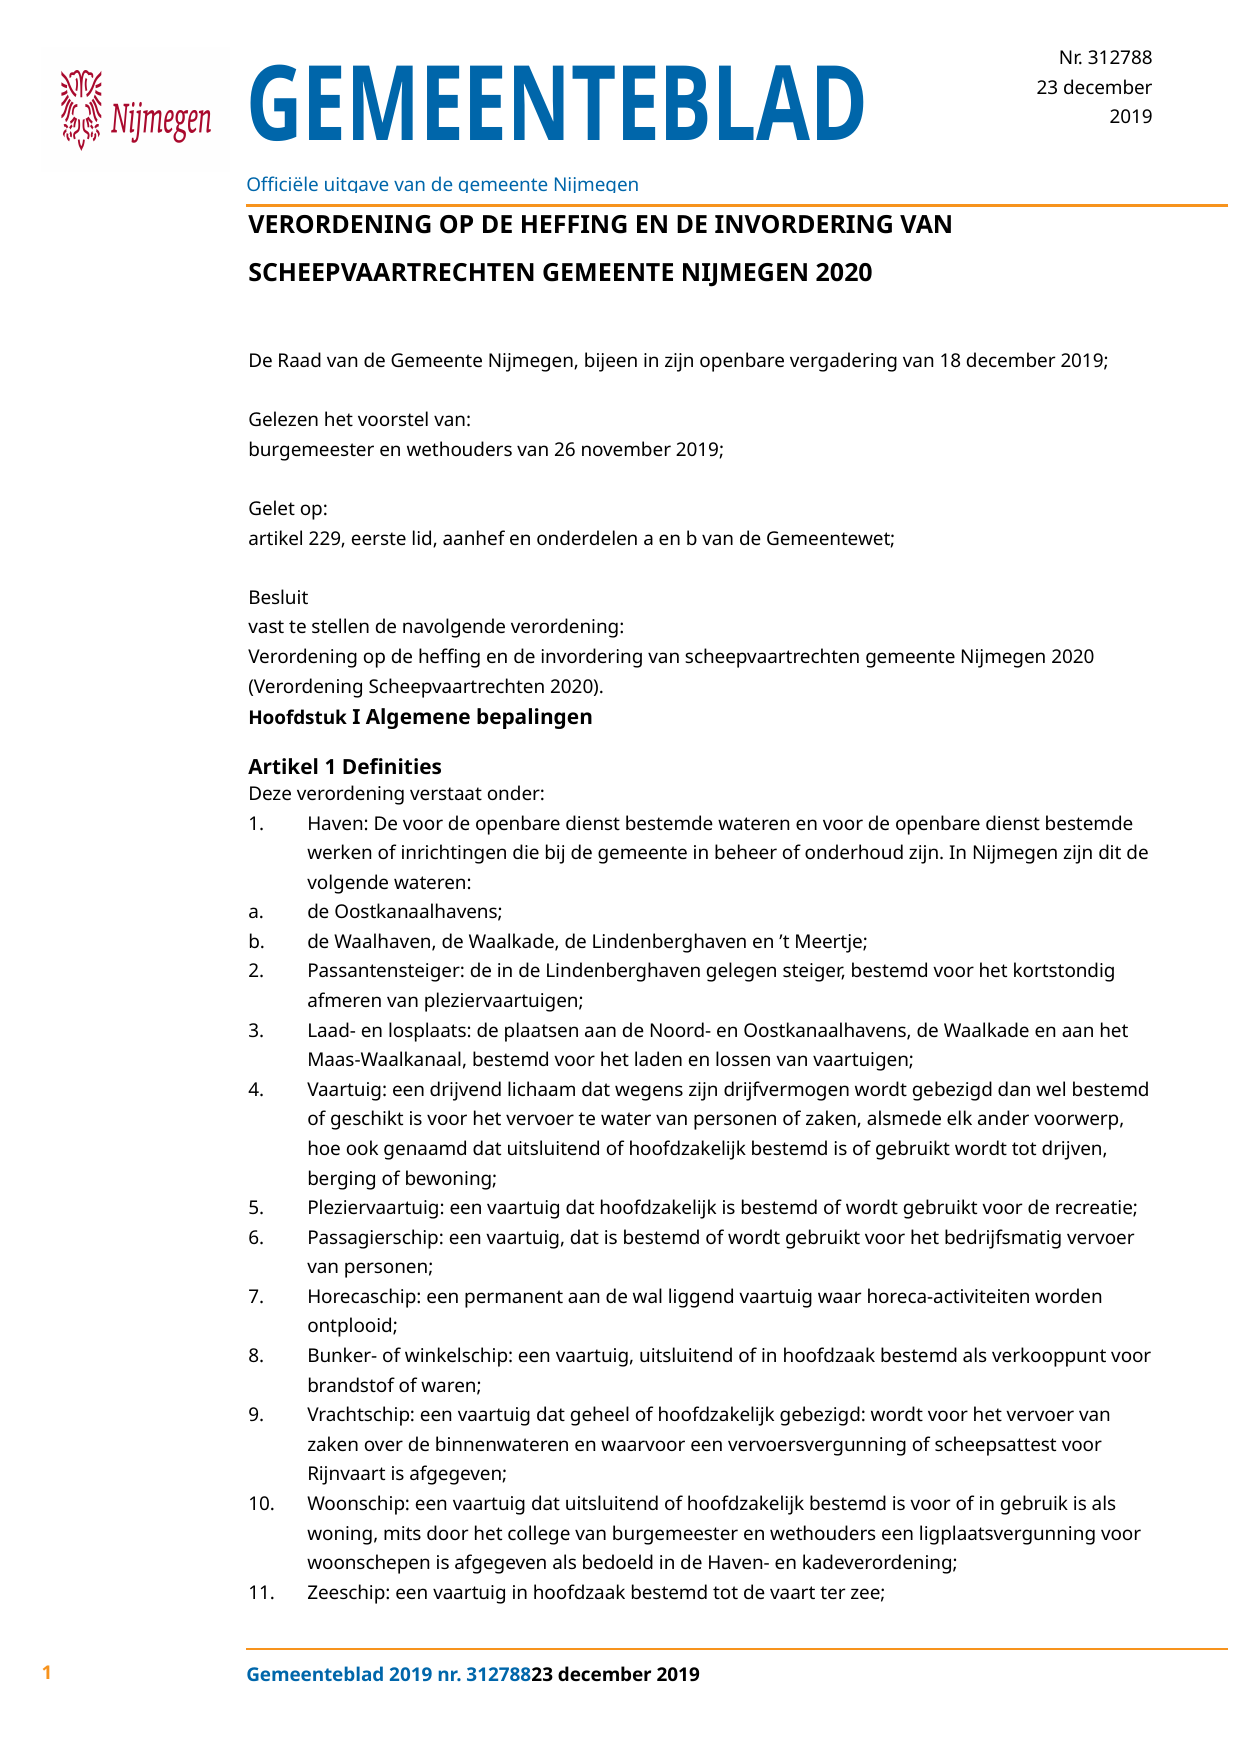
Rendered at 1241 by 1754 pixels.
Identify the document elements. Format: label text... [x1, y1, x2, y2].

list Laad- en losplaats: de plaatsen aan de Noord- en Oostkanaalhavens, de Waalkade en aan het Maas-Waalkanaal, bestemd voor het laden en lossen van vaartuigen; [248, 1017, 1152, 1072]
list Passagierschip: een vaartuig, dat is bestemd of wordt gebruikt voor het bedrijfsmatig vervoer van personen; [248, 1224, 1152, 1279]
list Horecaschip: een permanent aan de wal liggend vaartuig waar horeca-activiteiten worden ontplooid; [248, 1283, 1152, 1338]
text De Raad van de Gemeente Nijmegen, bijeen in zijn openbare vergadering van 18 december 2019; [248, 347, 1152, 373]
text Deze verordening verstaat onder: [248, 780, 1152, 806]
text VERORDENING OP DE HEFFING EN DE INVORDERING VAN SCHEEPVAARTRECHTEN GEMEENTE NIJMEGEN 2020 [248, 207, 1152, 288]
list Vrachtschip: een vaartuig dat geheel of hoofdzakelijk gebezigd: wordt voor het vervoer van zaken over de binnenwateren en waarvoor een vervoersvergunning of scheepsattest voor Rijnvaart is afgegeven; [248, 1401, 1152, 1486]
text vast te stellen de navolgende verordening: [248, 614, 1152, 639]
list Woonschip: een vaartuig dat uitsluitend of hoofdzakelijk bestemd is voor of in gebruik is als woning, mits door het college van burgemeester en wethouders een ligplaatsvergunning voor woonschepen is afgegeven als bedoeld in de Haven- en kadeverordening; [248, 1490, 1152, 1575]
list Bunker- of winkelschip: een vaartuig, uitsluitend of in hoofdzaak bestemd als verkooppunt voor brandstof of waren; [248, 1342, 1152, 1398]
text artikel 229, eerste lid, aanhef en onderdelen a en b van de Gemeentewet; [248, 525, 1152, 551]
text Gelet op: [248, 495, 1152, 521]
text Hoofdstuk I Algemene bepalingen [248, 702, 1152, 731]
text Artikel 1 Definities [248, 752, 1152, 780]
list Haven: De voor de openbare dienst bestemde wateren en voor de openbare dienst bestemde werken of inrichtingen die bij de gemeente in beheer of onderhoud zijn. In Nijmegen zijn dit de volgende wateren: [248, 810, 1152, 895]
list de Oostkanaalhavens; [248, 898, 1152, 924]
text Gelezen het voorstel van: [248, 407, 1152, 432]
text Verordening op de heffing en de invordering van scheepvaartrechten gemeente Nijmegen 2020 (Verordening Scheepvaartrechten 2020). [248, 643, 1152, 699]
text Besluit [248, 584, 1152, 610]
list de Waalhaven, de Waalkade, de Lindenberghaven en ’t Meertje; [248, 928, 1152, 954]
list Pleziervaartuig: een vaartuig dat hoofdzakelijk is bestemd of wordt gebruikt voor de recreatie; [248, 1194, 1152, 1220]
list Zeeschip: een vaartuig in hoofdzaak bestemd tot de vaart ter zee; [248, 1579, 1152, 1605]
picture [41, 47, 231, 172]
list Passantensteiger: de in de Lindenberghaven gelegen steiger, bestemd voor het kortstondig afmeren van pleziervaartuigen; [248, 958, 1152, 1013]
list Vaartuig: een drijvend lichaam dat wegens zijn drijfvermogen wordt gebezigd dan wel bestemd of geschikt is voor het vervoer te water van personen of zaken, alsmede elk ander voorwerp, hoe ook genaamd dat uitsluitend of hoofdzakelijk bestemd is of gebruikt wordt tot drijven, berging of bewoning; [248, 1076, 1152, 1191]
text burgemeester en wethouders van 26 november 2019; [248, 436, 1152, 462]
